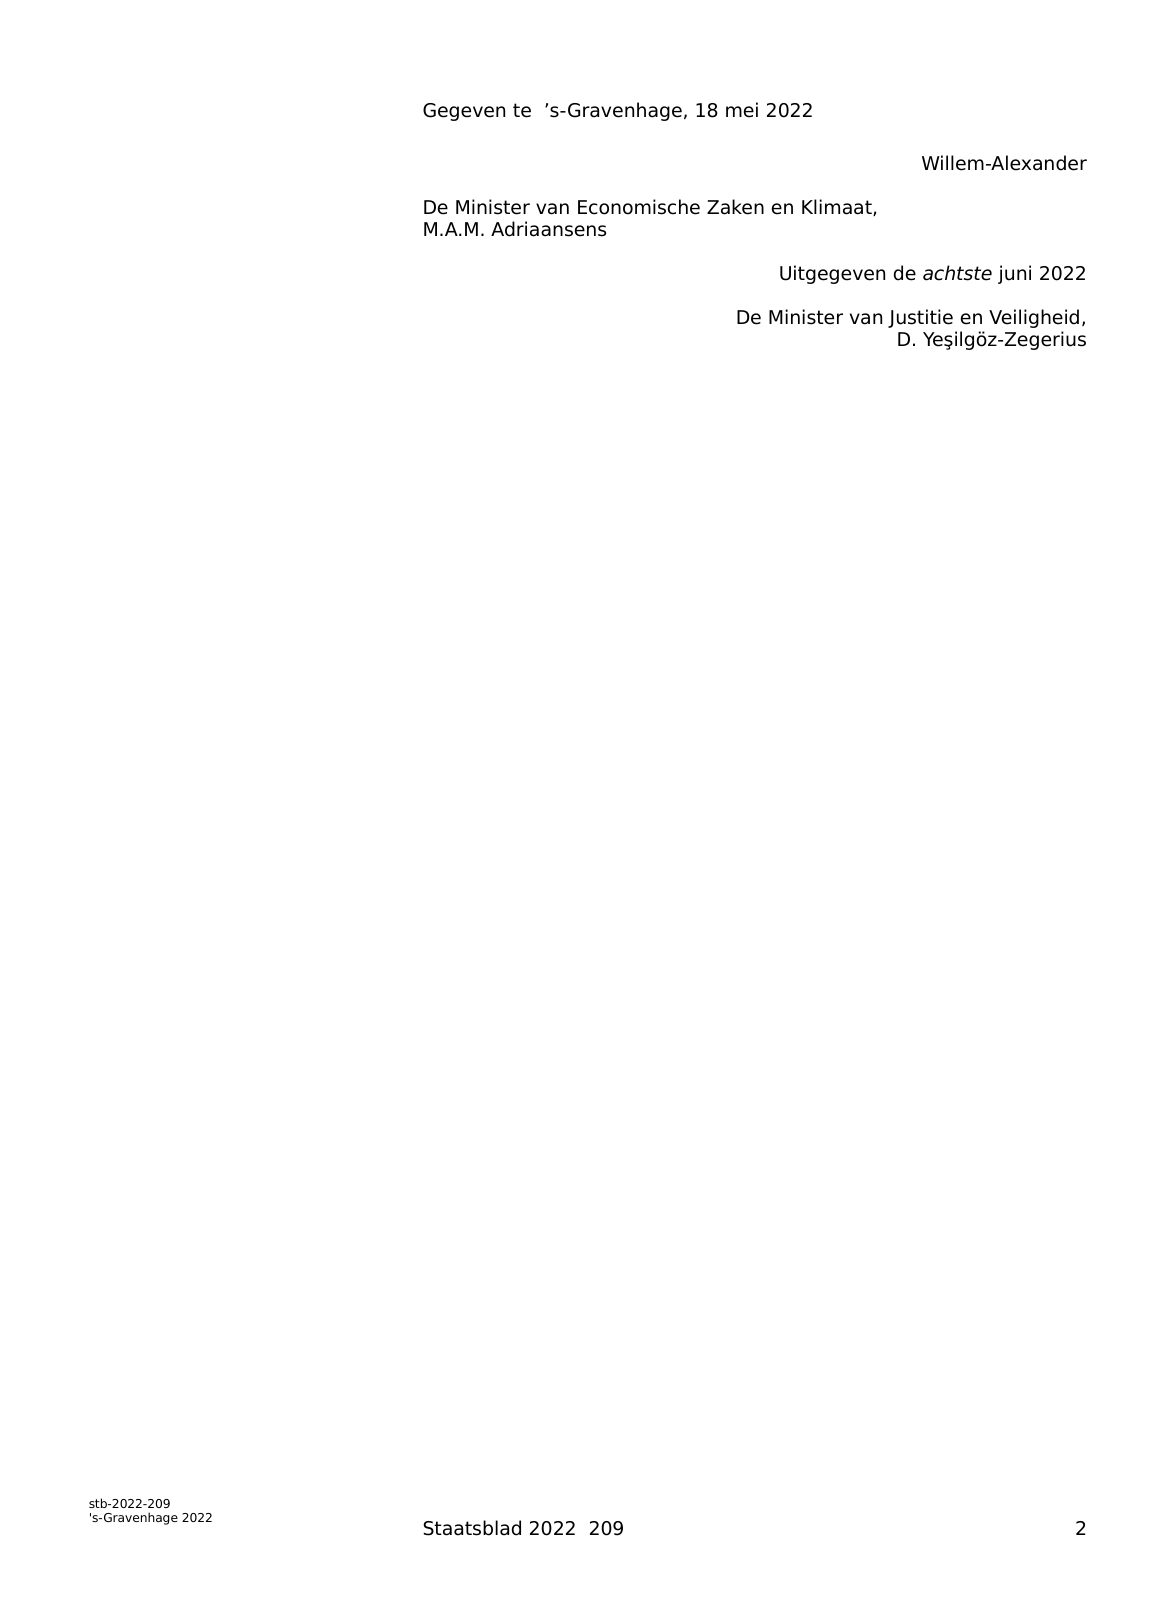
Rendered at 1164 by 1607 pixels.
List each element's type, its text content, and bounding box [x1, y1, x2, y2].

text Willem-Alexander [422, 152, 1087, 174]
text 's-Gravenhage 2022 [88, 1511, 323, 1525]
text stb-2022-209 [88, 1497, 323, 1511]
text Gegeven te ’s-Gravenhage, 18 mei 2022 [422, 100, 1087, 122]
text Uitgegeven de achtste juni 2022 [422, 263, 1087, 285]
text De Minister van Economische Zaken en Klimaat, M.A.M. Adriaansens [422, 197, 1087, 241]
text De Minister van Justitie en Veiligheid, D. Yeşilgöz-Zegerius [422, 307, 1087, 351]
